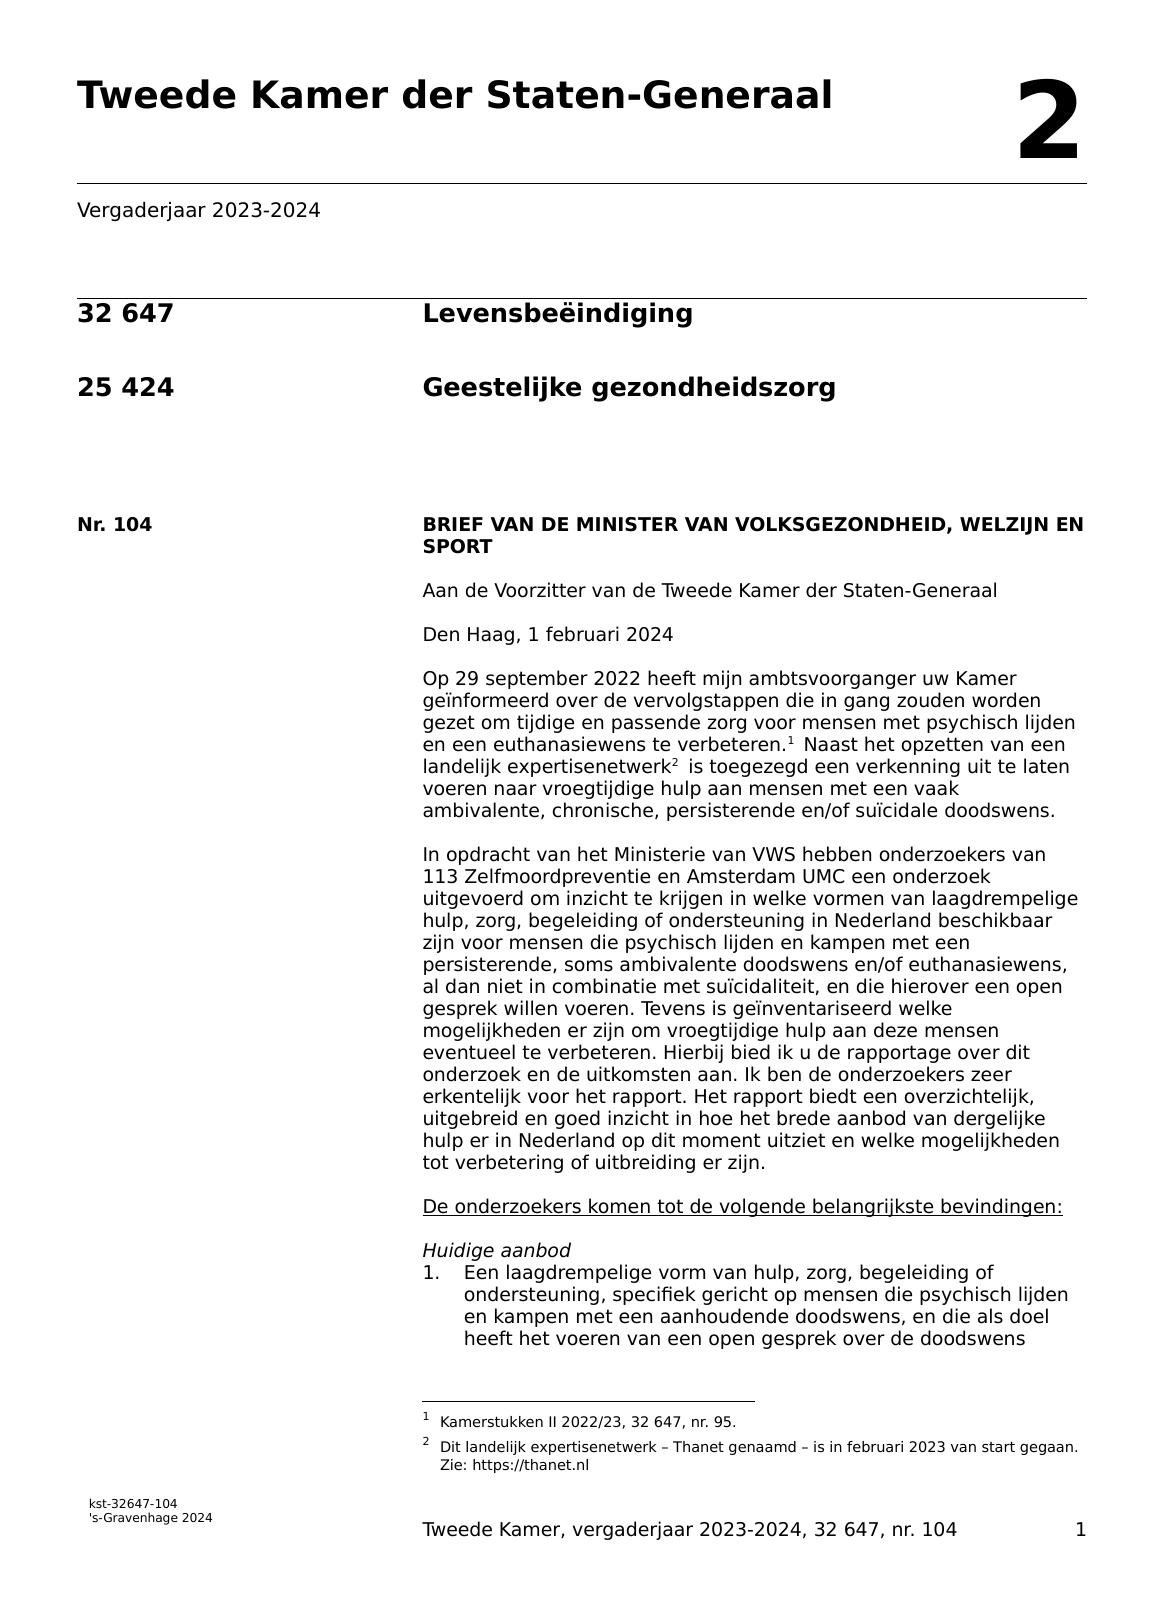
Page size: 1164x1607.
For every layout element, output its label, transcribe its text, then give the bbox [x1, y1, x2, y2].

subtitle 25 424 Geestelijke gezondheidszorg [77, 373, 1087, 403]
subtitle Huidige aanbod [422, 1240, 1087, 1262]
subtitle Nr. 104 BRIEF VAN DE MINISTER VAN VOLKSGEZONDHEID, WELZIJN EN SPORT [77, 514, 1087, 558]
subtitle 32 647 Levensbeëindiging [77, 299, 1087, 329]
text Op 29 september 2022 heeft mijn ambtsvoorganger uw Kamer geïnformeerd over de vervolgstappen die in gang zouden worden gezet om tijdige en passende zorg voor mensen met psychisch lijden en een euthanasiewens te verbeteren. Naast het opzetten van een landelijk expertisenetwerk is toegezegd een verkenning uit te laten voeren naar vroegtijdige hulp aan mensen met een vaak ambivalente, chronische, persisterende en/of suïcidale doodswens. [422, 668, 1087, 822]
text kst-32647-104 [88, 1497, 323, 1511]
text Kamerstukken II 2022/23, 32 647, nr. 95. [422, 1410, 1087, 1432]
text Den Haag, 1 februari 2024 [422, 624, 1087, 646]
text 1. Een laagdrempelige vorm van hulp, zorg, begeleiding of ondersteuning, specifiek gericht op mensen die psychisch lijden en kampen met een aanhoudende doodswens, en die als doel heeft het voeren van een open gesprek over de doodswens [422, 1262, 1087, 1350]
text 's-Gravenhage 2024 [88, 1511, 323, 1525]
table_header Tweede Kamer der Staten-Generaal [77, 59, 886, 183]
table_cell Vergaderjaar 2023-2024 [77, 184, 1087, 298]
text In opdracht van het Ministerie van VWS hebben onderzoekers van 113 Zelfmoordpreventie en Amsterdam UMC een onderzoek uitgevoerd om inzicht te krijgen in welke vormen van laagdrempelige hulp, zorg, begeleiding of ondersteuning in Nederland beschikbaar zijn voor mensen die psychisch lijden en kampen met een persisterende, soms ambivalente doodswens en/of euthanasiewens, al dan niet in combinatie met suïcidaliteit, en die hierover een open gesprek willen voeren. Tevens is geïnventariseerd welke mogelijkheden er zijn om vroegtijdige hulp aan deze mensen eventueel te verbeteren. Hierbij bied ik u de rapportage over dit onderzoek en de uitkomsten aan. Ik ben de onderzoekers zeer erkentelijk voor het rapport. Het rapport biedt een overzichtelijk, uitgebreid en goed inzicht in hoe het brede aanbod van dergelijke hulp er in Nederland op dit moment uitziet en welke mogelijkheden tot verbetering of uitbreiding er zijn. [422, 844, 1087, 1174]
text Dit landelijk expertisenetwerk – Thanet genaamd – is in februari 2023 van start gegaan. Zie: https://thanet.nl [422, 1435, 1087, 1474]
text Aan de Voorzitter van de Tweede Kamer der Staten-Generaal [422, 580, 1087, 602]
subtitle De onderzoekers komen tot de volgende belangrijkste bevindingen: [422, 1196, 1087, 1218]
table_header 2 [886, 59, 1087, 183]
